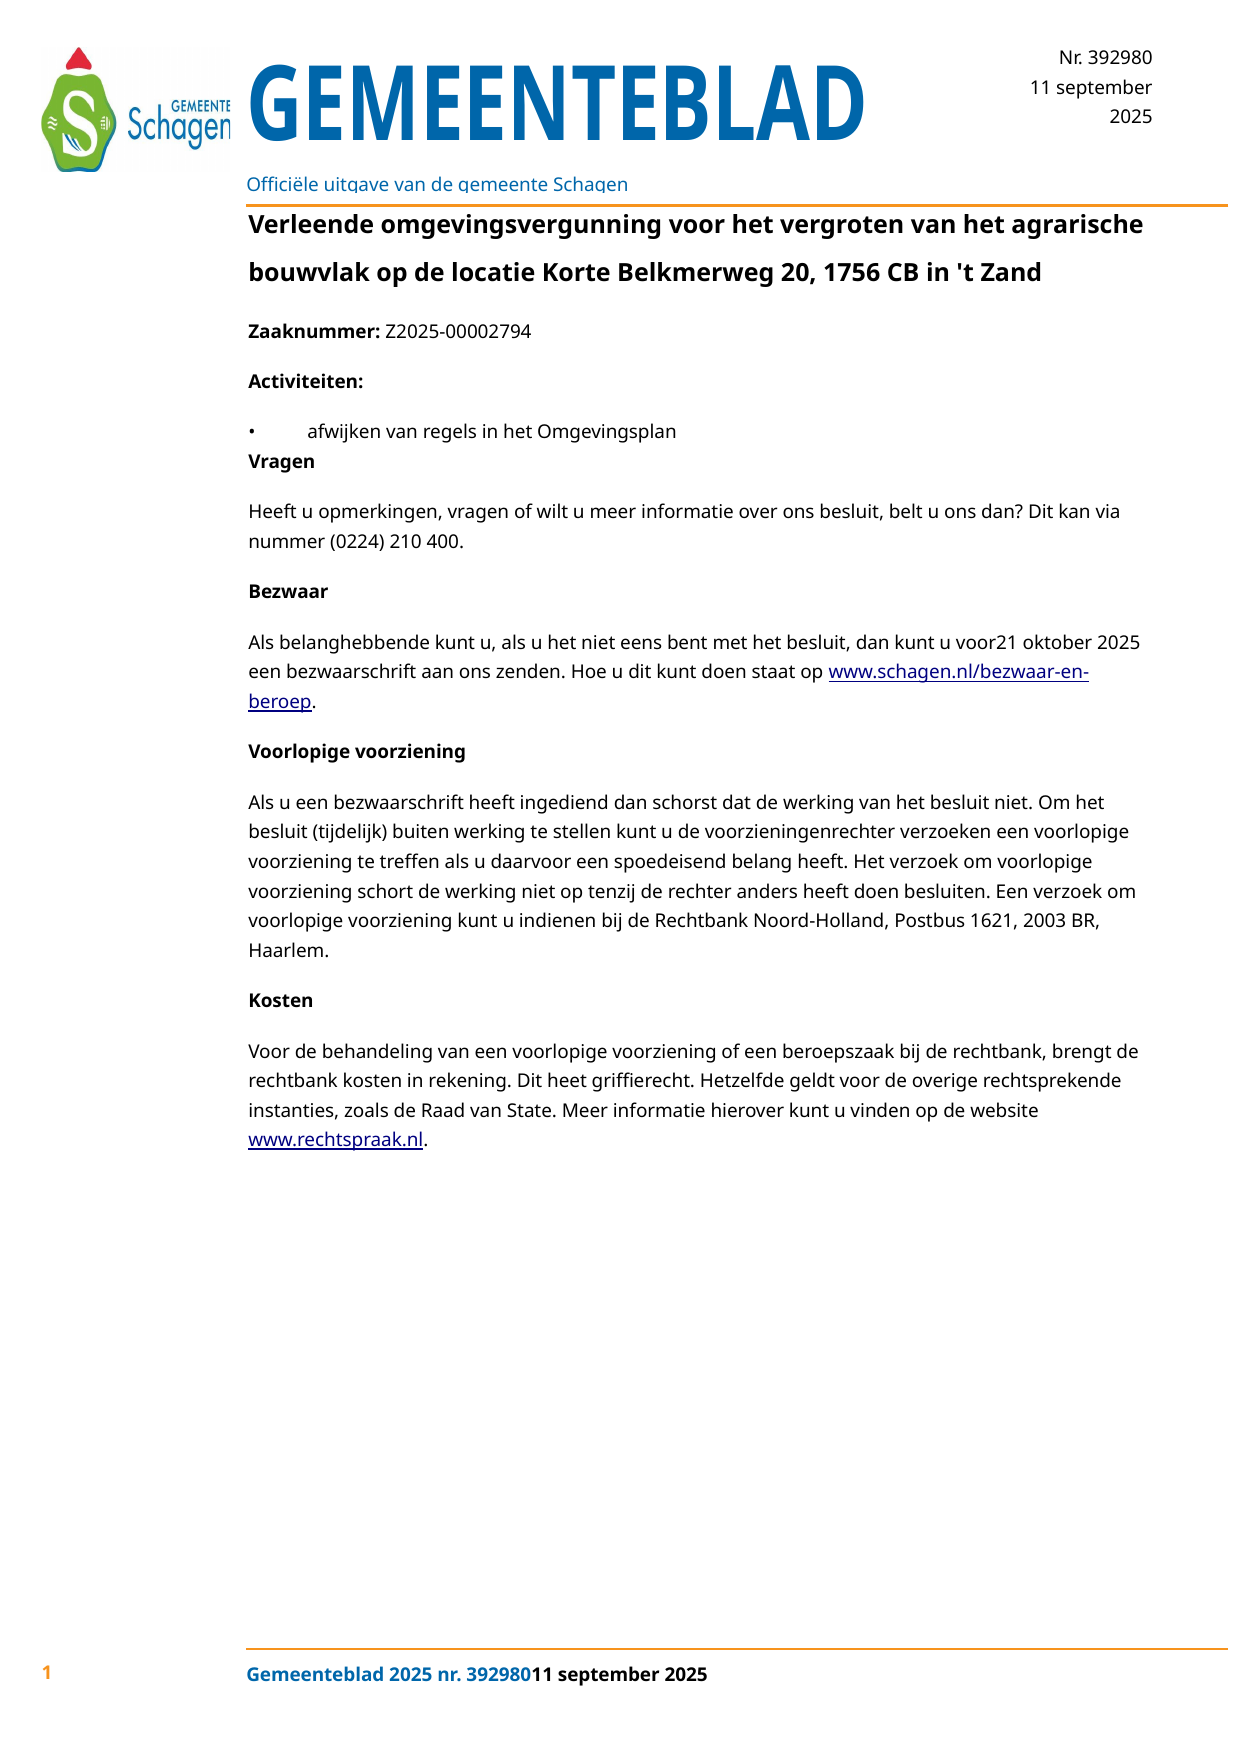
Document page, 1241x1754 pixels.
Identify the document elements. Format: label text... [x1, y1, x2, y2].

text Kosten [248, 987, 1152, 1013]
text Heeft u opmerkingen, vragen of wilt u meer informatie over ons besluit, belt u ons dan? Dit kan via nummer (0224) 210 400. [248, 499, 1152, 554]
text Bezwaar [248, 579, 1152, 604]
text Activiteiten: [248, 368, 1152, 394]
text Als u een bezwaarschrift heeft ingediend dan schorst dat de werking van het besluit niet. Om het besluit (tijdelijk) buiten werking te stellen kunt u de voorzieningenrechter verzoeken een voorlopige voorziening te treffen als u daarvoor een spoedeisend belang heeft. Het verzoek om voorlopige voorziening schort de werking niet op tenzij de rechter anders heeft doen besluiten. Een verzoek om voorlopige voorziening kunt u indienen bij de Rechtbank Noord-Holland, Postbus 1621, 2003 BR, Haarlem. [248, 789, 1152, 963]
text Voorlopige voorziening [248, 739, 1152, 764]
picture [41, 47, 231, 172]
text Verleende omgevingsvergunning voor het vergroten van het agrarische bouwvlak op de locatie Korte Belkmerweg 20, 1756 CB in 't Zand [248, 207, 1152, 288]
text Als belanghebbende kunt u, als u het niet eens bent met het besluit, dan kunt u voor21 oktober 2025 een bezwaarschrift aan ons zenden. Hoe u dit kunt doen staat op www.schagen.nl/bezwaar-en-beroep. [248, 629, 1152, 714]
text Voor de behandeling van een voorlopige voorziening of een beroepszaak bij de rechtbank, brengt de rechtbank kosten in rekening. Dit heet griffierecht. Hetzelfde geldt voor de overige rechtsprekende instanties, zoals de Raad van State. Meer informatie hierover kunt u vinden op de website www.rechtspraak.nl. [248, 1038, 1152, 1152]
text Vragen [248, 448, 1152, 474]
list afwijken van regels in het Omgevingsplan [248, 419, 1152, 444]
text Zaaknummer: Z2025-00002794 [248, 318, 1152, 344]
